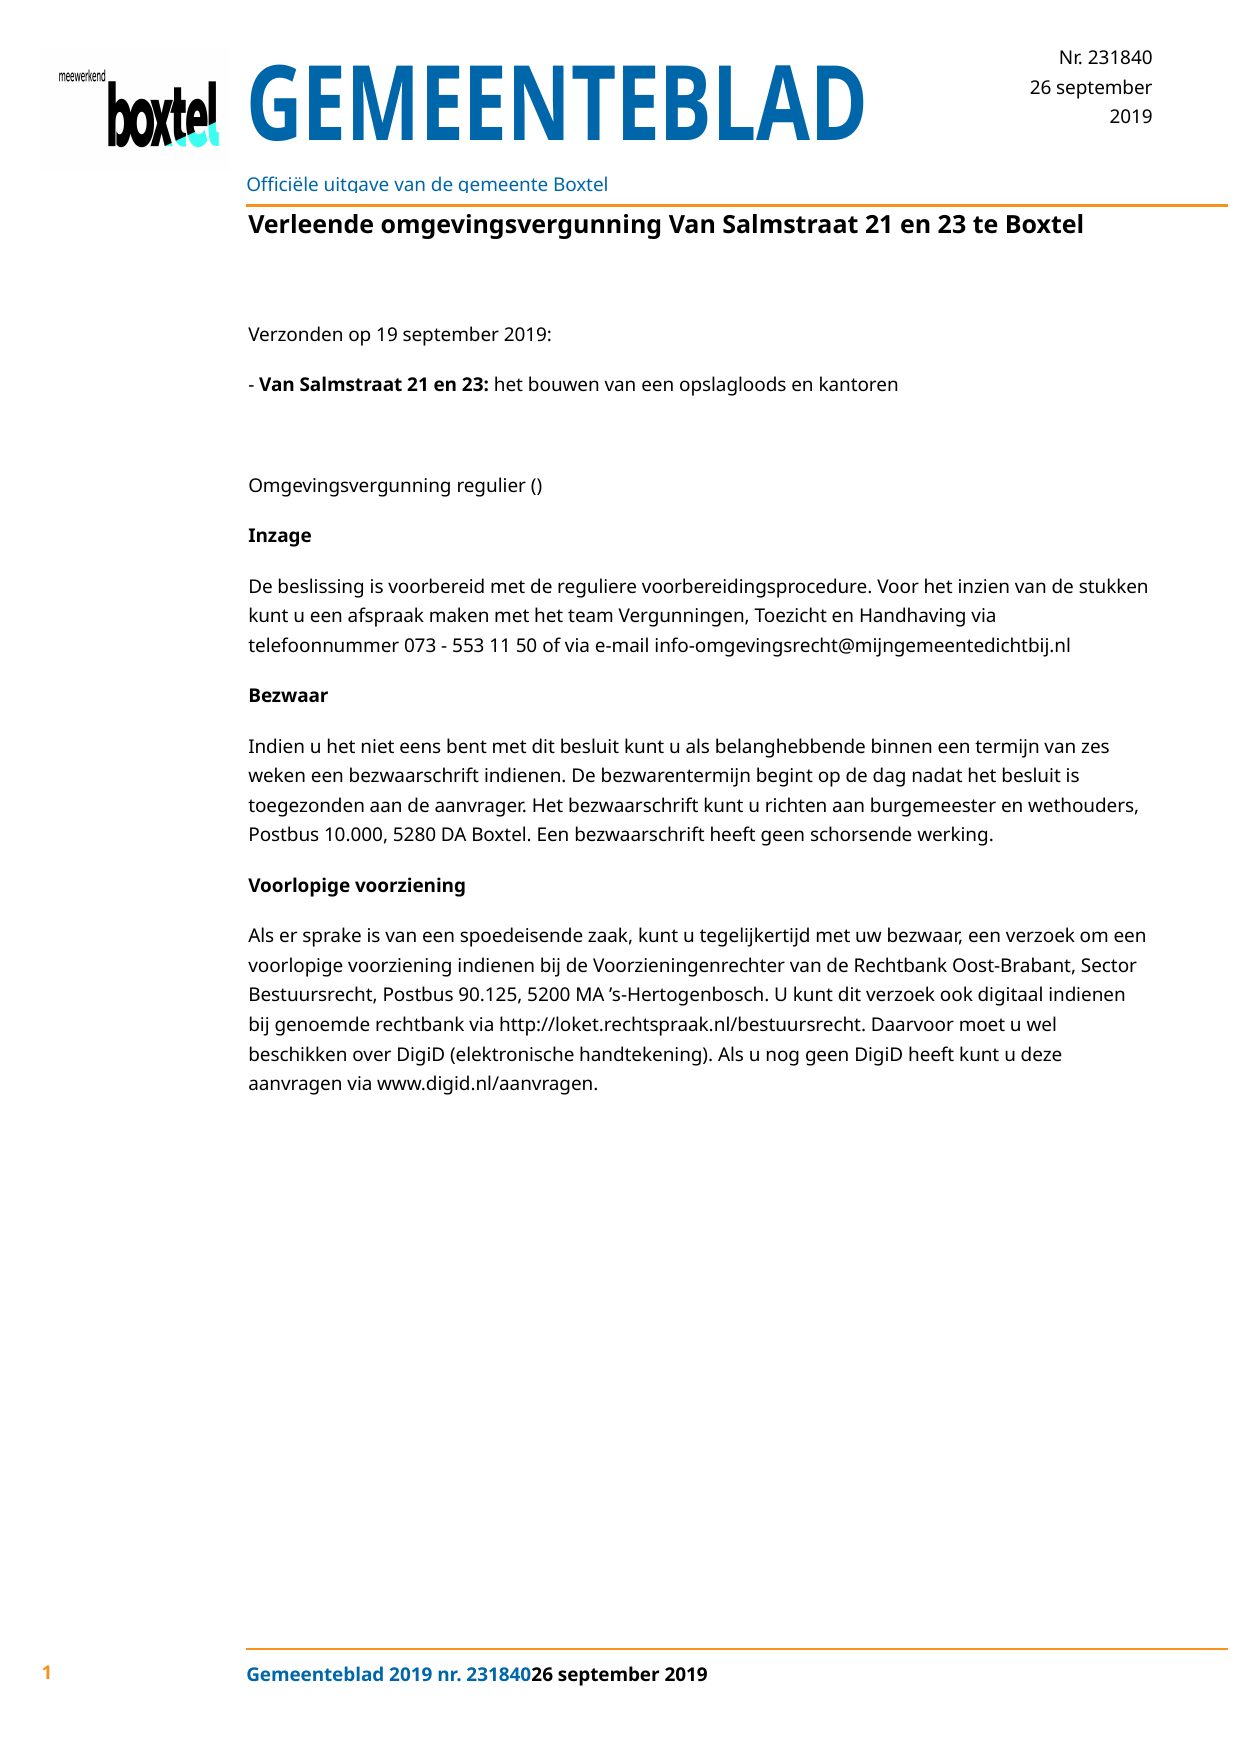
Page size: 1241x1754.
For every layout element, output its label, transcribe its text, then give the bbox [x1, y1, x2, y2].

text - Van Salmstraat 21 en 23: het bouwen van een opslagloods en kantoren [248, 371, 1152, 397]
text Inzage [248, 522, 1152, 548]
text De beslissing is voorbereid met de reguliere voorbereidingsprocedure. Voor het inzien van de stukken kunt u een afspraak maken met het team Vergunningen, Toezicht en Handhaving via telefoonnummer 073 - 553 11 50 of via e-mail info-omgevingsrecht@mijngemeentedichtbij.nl [248, 573, 1152, 658]
text Omgevingsvergunning regulier () [248, 472, 1152, 498]
text Verzonden op 19 september 2019: [248, 321, 1152, 346]
text Als er sprake is van een spoedeisende zaak, kunt u tegelijkertijd met uw bezwaar, een verzoek om een voorlopige voorziening indienen bij de Voorzieningenrechter van de Rechtbank Oost-Brabant, Sector Bestuursrecht, Postbus 90.125, 5200 MA ’s-Hertogenbosch. U kunt dit verzoek ook digitaal indienen bij genoemde rechtbank via http://loket.rechtspraak.nl/bestuursrecht. Daarvoor moet u wel beschikken over DigiD (elektronische handtekening). Als u nog geen DigiD heeft kunt u deze aanvragen via www.digid.nl/aanvragen. [248, 922, 1152, 1096]
text Indien u het niet eens bent met dit besluit kunt u als belanghebbende binnen een termijn van zes weken een bezwaarschrift indienen. De bezwarentermijn begint op de dag nadat het besluit is toegezonden aan de aanvrager. Het bezwaarschrift kunt u richten aan burgemeester en wethouders, Postbus 10.000, 5280 DA Boxtel. Een bezwaarschrift heeft geen schorsende werking. [248, 733, 1152, 847]
text Bezwaar [248, 682, 1152, 708]
text Verleende omgevingsvergunning Van Salmstraat 21 en 23 te Boxtel [248, 207, 1152, 241]
text Voorlopige voorziening [248, 872, 1152, 898]
picture [41, 47, 231, 172]
